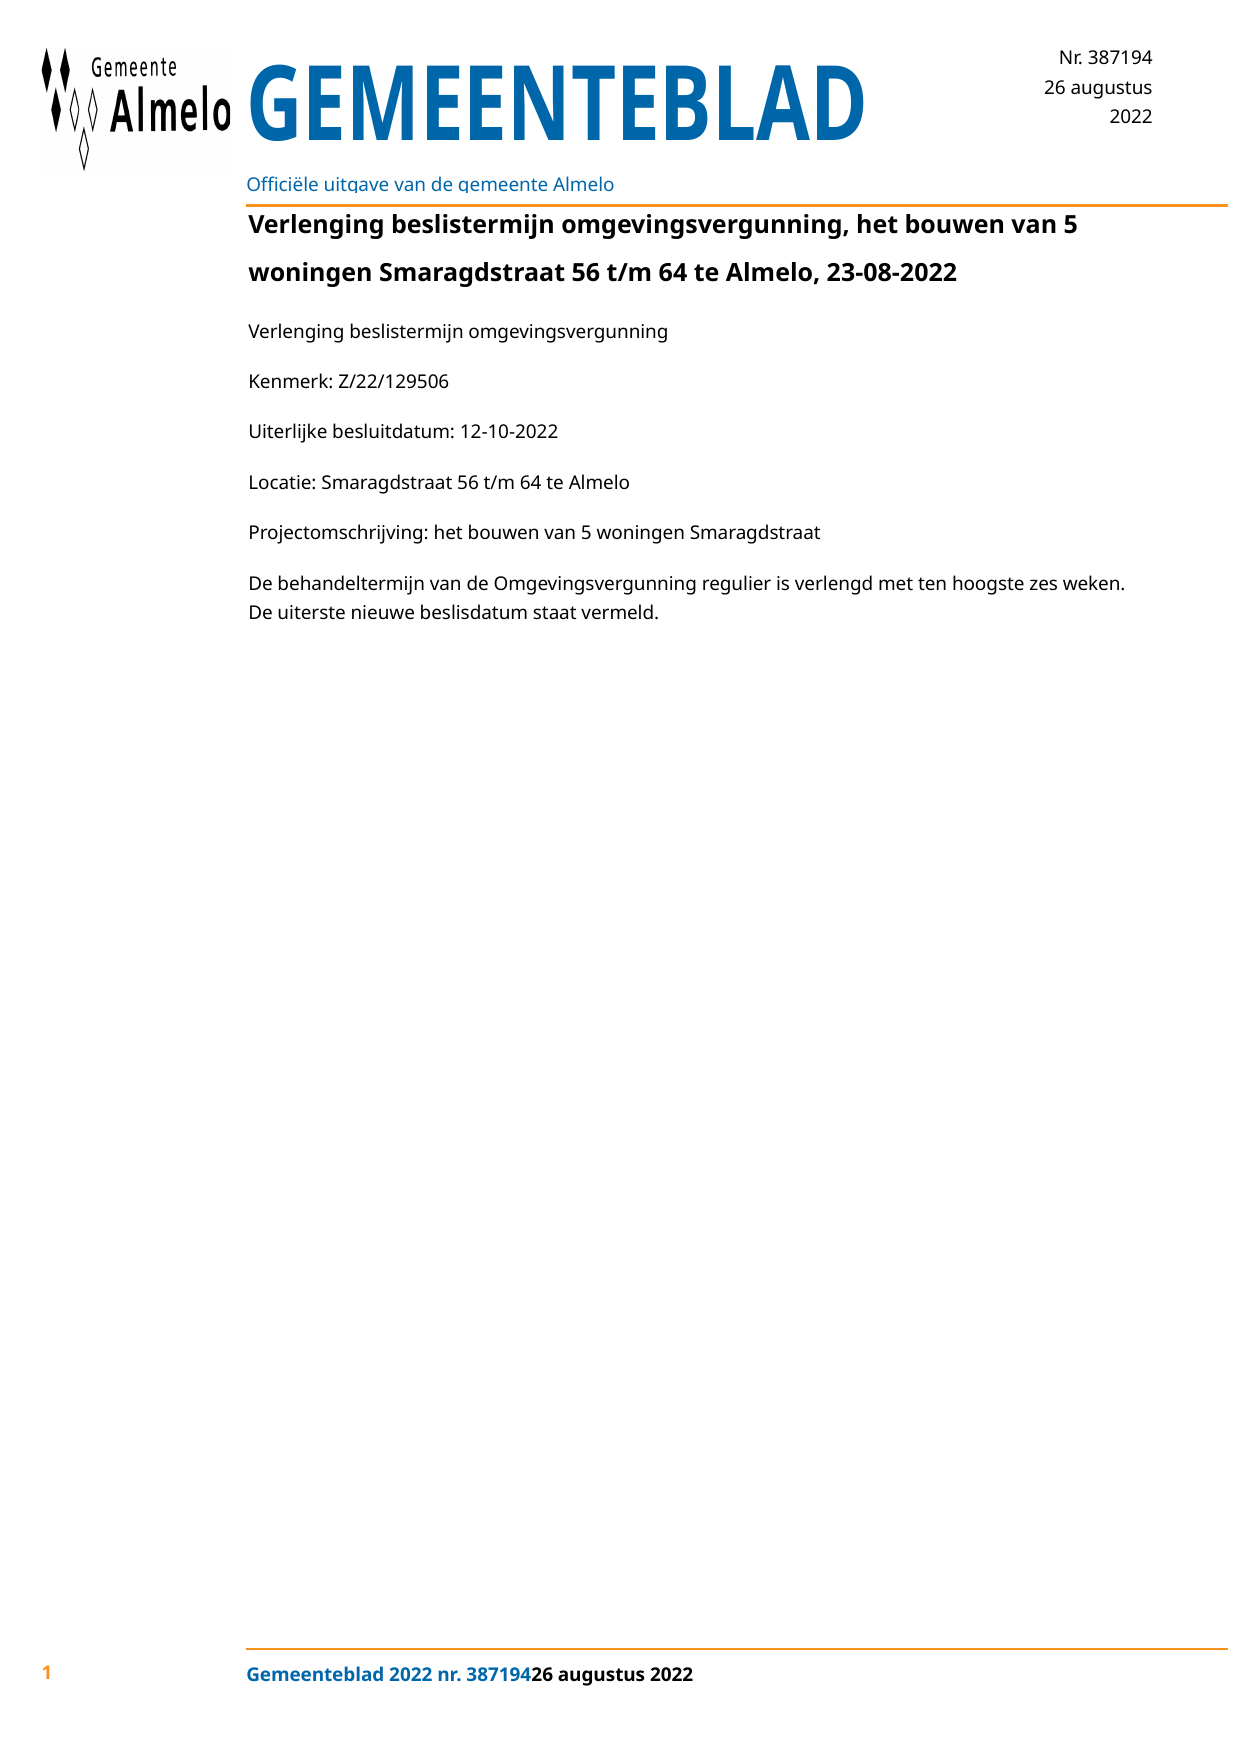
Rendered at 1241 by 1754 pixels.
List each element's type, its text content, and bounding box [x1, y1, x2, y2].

text Verlenging beslistermijn omgevingsvergunning [248, 318, 1152, 344]
text Kenmerk: Z/22/129506 [248, 368, 1152, 394]
text Verlenging beslistermijn omgevingsvergunning, het bouwen van 5 woningen Smaragdstraat 56 t/m 64 te Almelo, 23-08-2022 [248, 207, 1152, 288]
text Projectomschrijving: het bouwen van 5 woningen Smaragdstraat [248, 519, 1152, 545]
picture [41, 47, 231, 172]
text Locatie: Smaragdstraat 56 t/m 64 te Almelo [248, 469, 1152, 495]
text Uiterlijke besluitdatum: 12-10-2022 [248, 419, 1152, 444]
text De behandeltermijn van de Omgevingsvergunning regulier is verlengd met ten hoogste zes weken. De uiterste nieuwe beslisdatum staat vermeld. [248, 570, 1152, 625]
